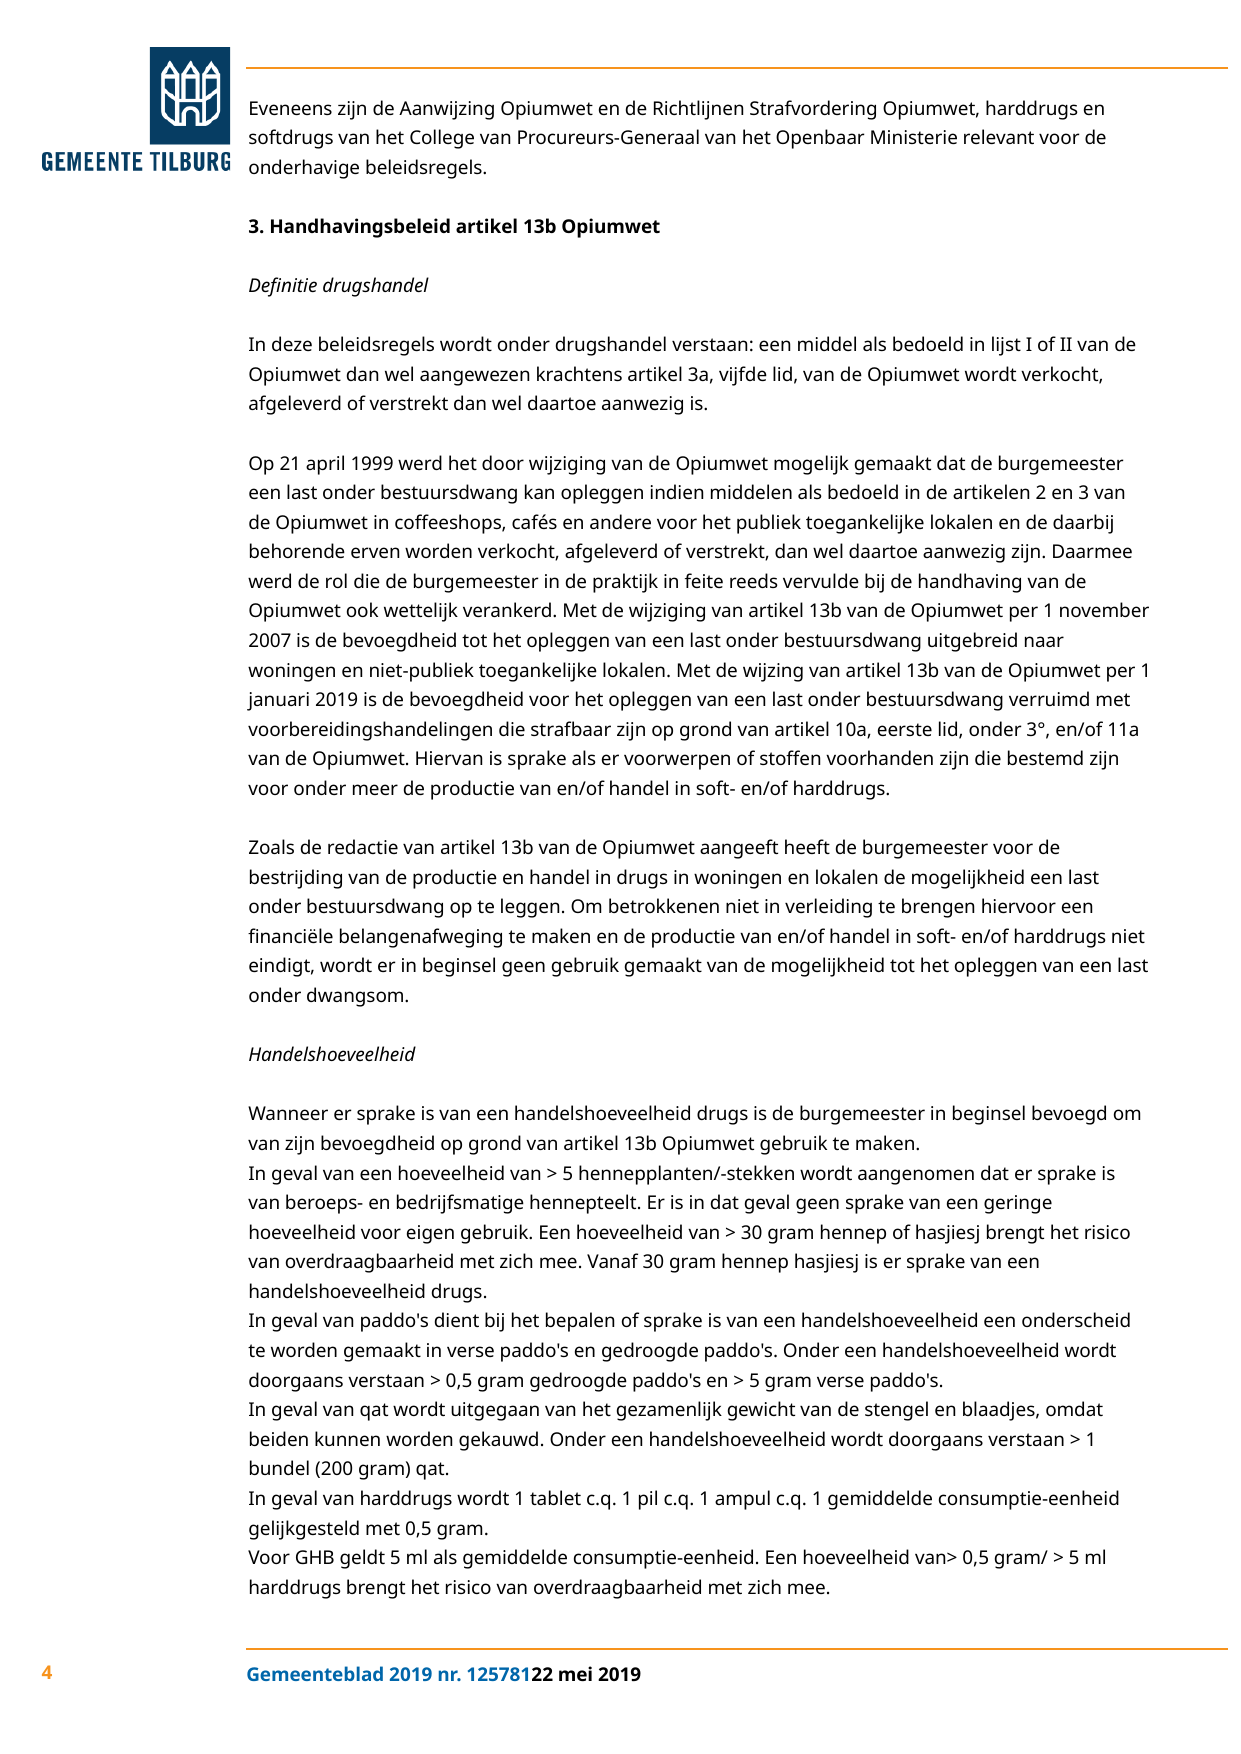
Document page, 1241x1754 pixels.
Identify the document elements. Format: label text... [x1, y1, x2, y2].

text Voor GHB geldt 5 ml als gemiddelde consumptie-eenheid. Een hoeveelheid van> 0,5 gram/ > 5 ml harddrugs brengt het risico van overdraagbaarheid met zich mee. [248, 1544, 1152, 1600]
picture [41, 47, 231, 172]
text In geval van een hoeveelheid van > 5 hennepplanten/-stekken wordt aangenomen dat er sprake is van beroeps- en bedrijfsmatige hennepteelt. Er is in dat geval geen sprake van een geringe hoeveelheid voor eigen gebruik. Een hoeveelheid van > 30 gram hennep of hasjiesj brengt het risico van overdraagbaarheid met zich mee. Vanaf 30 gram hennep hasjiesj is er sprake van een handelshoeveelheid drugs. [248, 1160, 1152, 1304]
text Definitie drugshandel [248, 272, 1152, 298]
text Wanneer er sprake is van een handelshoeveelheid drugs is de burgemeester in beginsel bevoegd om van zijn bevoegdheid op grond van artikel 13b Opiumwet gebruik te maken. [248, 1101, 1152, 1156]
text Op 21 april 1999 werd het door wijziging van de Opiumwet mogelijk gemaakt dat de burgemeester een last onder bestuursdwang kan opleggen indien middelen als bedoeld in de artikelen 2 en 3 van de Opiumwet in coffeeshops, cafés en andere voor het publiek toegankelijke lokalen en de daarbij behorende erven worden verkocht, afgeleverd of verstrekt, dan wel daartoe aanwezig zijn. Daarmee werd de rol die de burgemeester in de praktijk in feite reeds vervulde bij de handhaving van de Opiumwet ook wettelijk verankerd. Met de wijziging van artikel 13b van de Opiumwet per 1 november 2007 is de bevoegdheid tot het opleggen van een last onder bestuursdwang uitgebreid naar woningen en niet-publiek toegankelijke lokalen. Met de wijzing van artikel 13b van de Opiumwet per 1 januari 2019 is de bevoegdheid voor het opleggen van een last onder bestuursdwang verruimd met voorbereidingshandelingen die strafbaar zijn op grond van artikel 10a, eerste lid, onder 3°, en/of 11a van de Opiumwet. Hiervan is sprake als er voorwerpen of stoffen voorhanden zijn die bestemd zijn voor onder meer de productie van en/of handel in soft- en/of harddrugs. [248, 450, 1152, 801]
text In geval van paddo's dient bij het bepalen of sprake is van een handelshoeveelheid een onderscheid te worden gemaakt in verse paddo's en gedroogde paddo's. Onder een handelshoeveelheid wordt doorgaans verstaan > 0,5 gram gedroogde paddo's en > 5 gram verse paddo's. [248, 1308, 1152, 1393]
text Handelshoeveelheid [248, 1041, 1152, 1067]
text Eveneens zijn de Aanwijzing Opiumwet en de Richtlijnen Strafvordering Opiumwet, harddrugs en softdrugs van het College van Procureurs-Generaal van het Openbaar Ministerie relevant voor de onderhavige beleidsregels. [248, 95, 1152, 180]
text Zoals de redactie van artikel 13b van de Opiumwet aangeeft heeft de burgemeester voor de bestrijding van de productie en handel in drugs in woningen en lokalen de mogelijkheid een last onder bestuursdwang op te leggen. Om betrokkenen niet in verleiding te brengen hiervoor een financiële belangenafweging te maken en de productie van en/of handel in soft- en/of harddrugs niet eindigt, wordt er in beginsel geen gebruik gemaakt van de mogelijkheid tot het opleggen van een last onder dwangsom. [248, 834, 1152, 1008]
text In deze beleidsregels wordt onder drugshandel verstaan: een middel als bedoeld in lijst I of II van de Opiumwet dan wel aangewezen krachtens artikel 3a, vijfde lid, van de Opiumwet wordt verkocht, afgeleverd of verstrekt dan wel daartoe aanwezig is. [248, 331, 1152, 416]
text In geval van harddrugs wordt 1 tablet c.q. 1 pil c.q. 1 ampul c.q. 1 gemiddelde consumptie-eenheid gelijkgesteld met 0,5 gram. [248, 1485, 1152, 1541]
text In geval van qat wordt uitgegaan van het gezamenlijk gewicht van de stengel en blaadjes, omdat beiden kunnen worden gekauwd. Onder een handelshoeveelheid wordt doorgaans verstaan > 1 bundel (200 gram) qat. [248, 1396, 1152, 1481]
text 3. Handhavingsbeleid artikel 13b Opiumwet [248, 213, 1152, 239]
